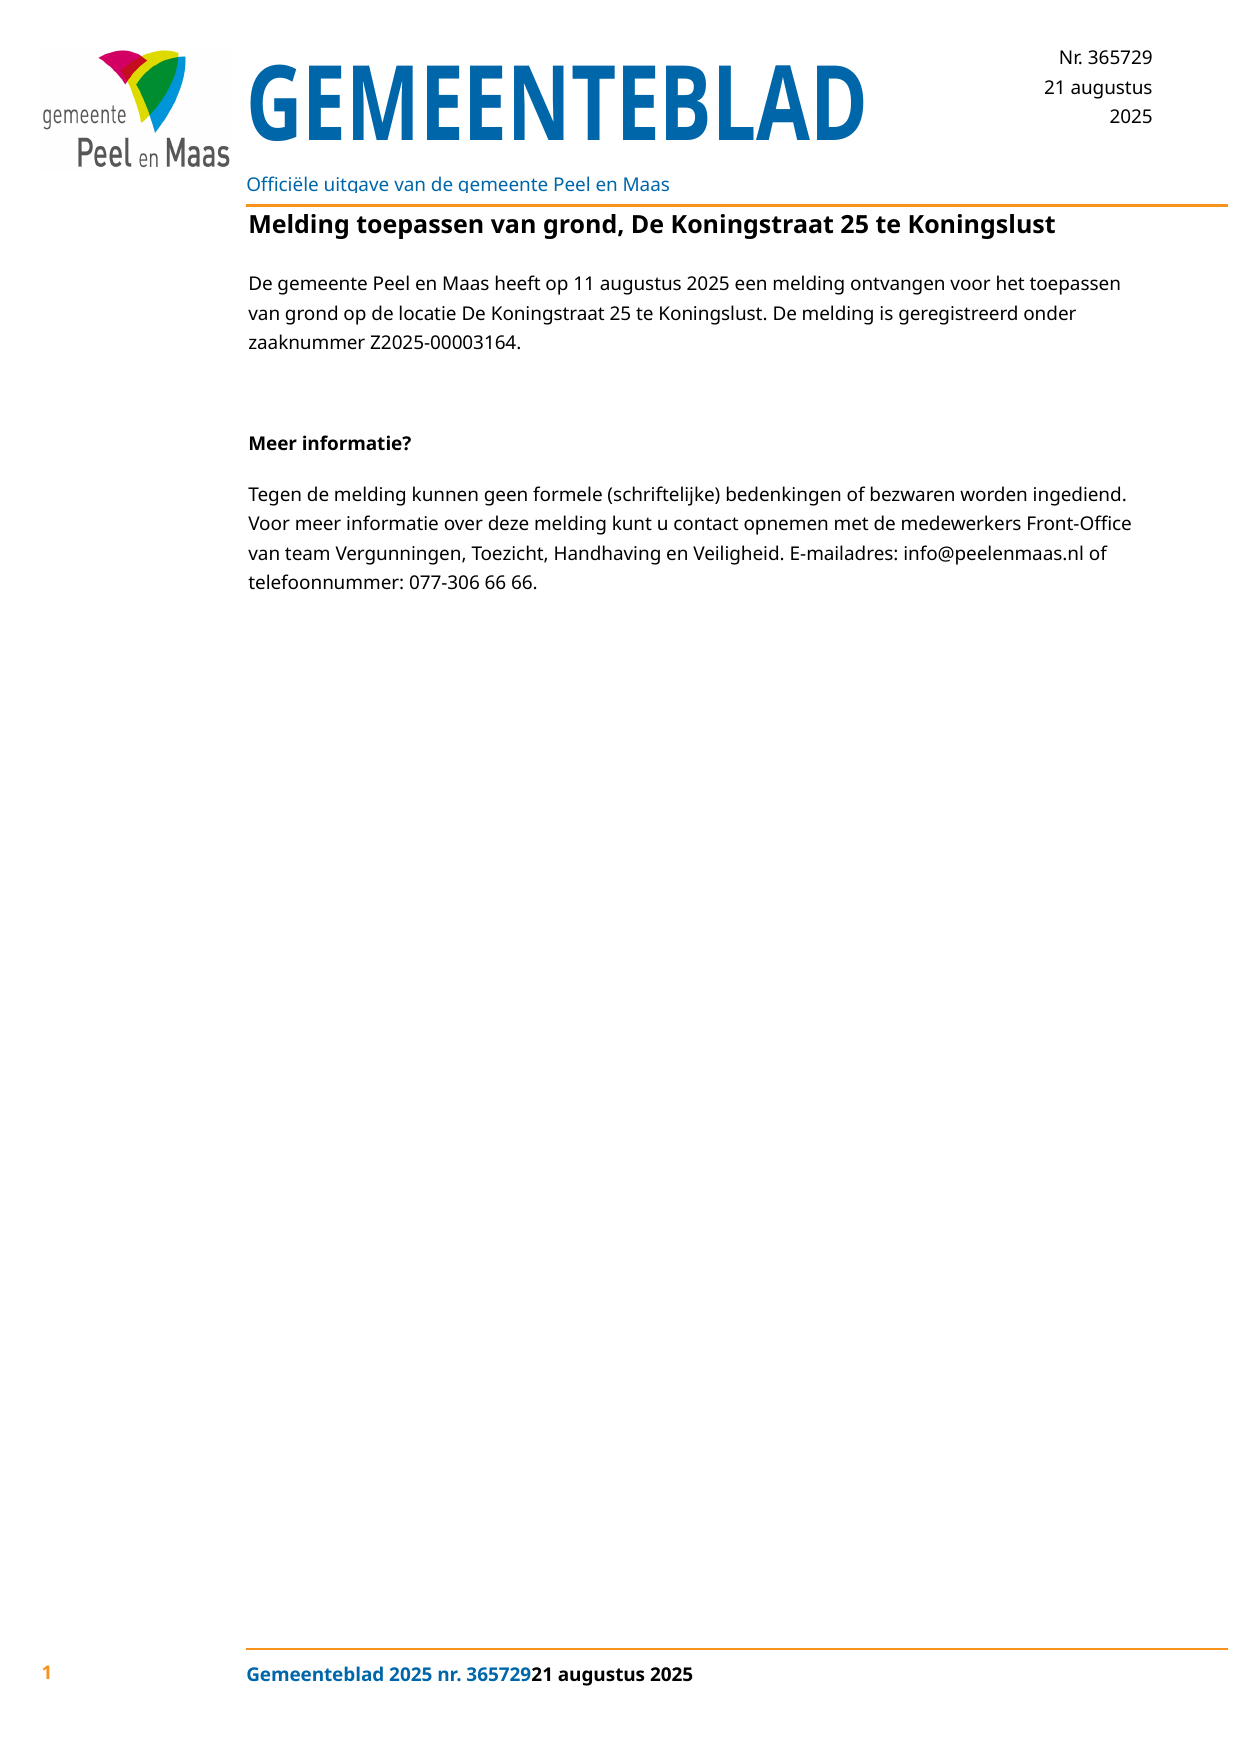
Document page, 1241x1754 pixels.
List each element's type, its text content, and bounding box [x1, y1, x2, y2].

text Meer informatie? [248, 430, 1152, 456]
text Tegen de melding kunnen geen formele (schriftelijke) bedenkingen of bezwaren worden ingediend. Voor meer informatie over deze melding kunt u contact opnemen met de medewerkers Front-Office van team Vergunningen, Toezicht, Handhaving en Veiligheid. E-mailadres: info@peelenmaas.nl of telefoonnummer: 077-306 66 66. [248, 481, 1152, 595]
text Melding toepassen van grond, De Koningstraat 25 te Koningslust [248, 207, 1152, 241]
picture [41, 47, 231, 172]
text De gemeente Peel en Maas heeft op 11 augustus 2025 een melding ontvangen voor het toepassen van grond op de locatie De Koningstraat 25 te Koningslust. De melding is geregistreerd onder zaaknummer Z2025-00003164. [248, 270, 1152, 355]
